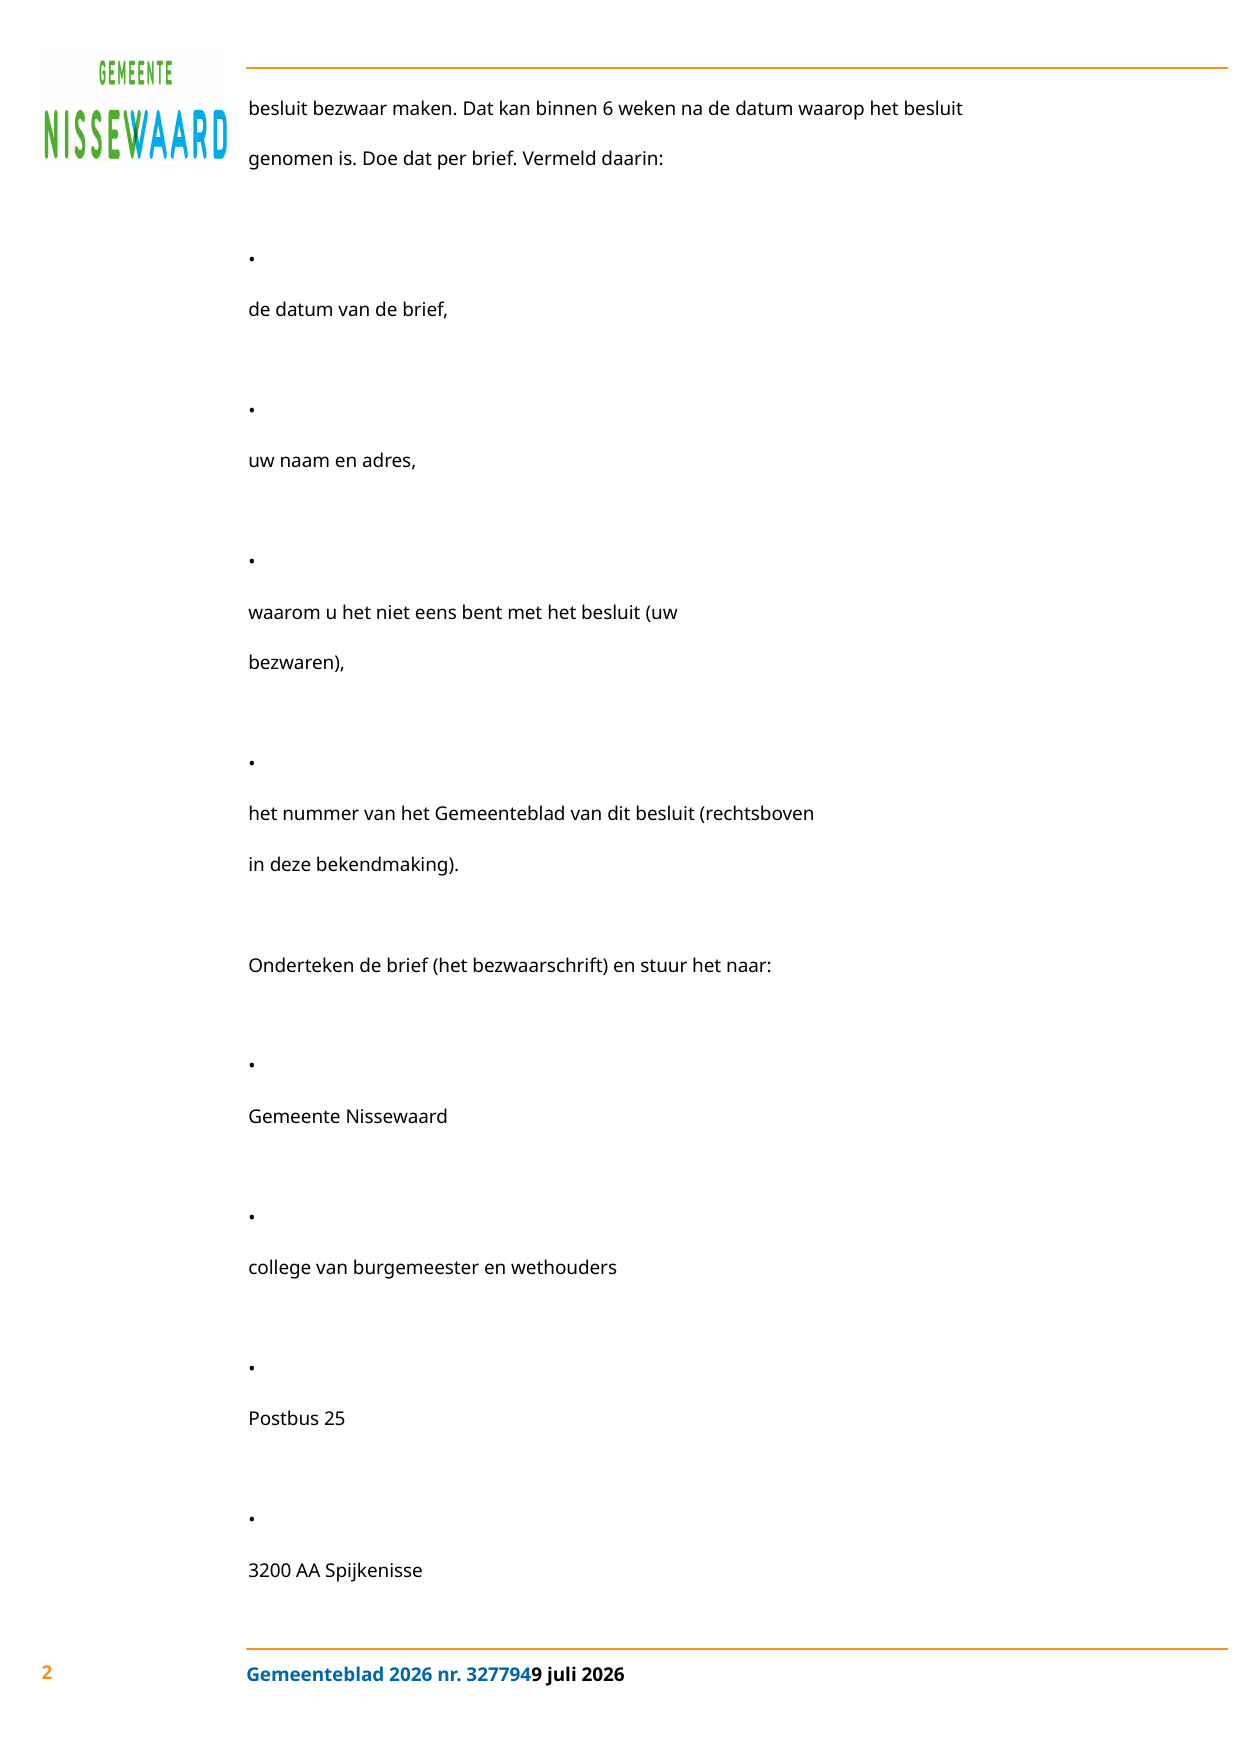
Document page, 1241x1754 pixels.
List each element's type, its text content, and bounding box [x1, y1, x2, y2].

text Onderteken de brief (het bezwaarschrift) en stuur het naar: [248, 952, 1152, 978]
text de datum van de brief, [248, 296, 1152, 322]
text 3200 AA Spijkenisse [248, 1557, 1152, 1583]
picture [41, 47, 231, 172]
text besluit bezwaar maken. Dat kan binnen 6 weken na de datum waarop het besluit [248, 95, 1152, 121]
text Gemeente Nissewaard [248, 1103, 1152, 1129]
text Postbus 25 [248, 1406, 1152, 1431]
text • [248, 1204, 1152, 1230]
text uw naam en adres, [248, 448, 1152, 473]
text • [248, 1355, 1152, 1381]
text • [248, 750, 1152, 776]
text • [248, 246, 1152, 272]
text genomen is. Doe dat per brief. Vermeld daarin: [248, 145, 1152, 171]
text • [248, 1053, 1152, 1078]
text het nummer van het Gemeenteblad van dit besluit (rechtsboven [248, 801, 1152, 826]
text • [248, 548, 1152, 574]
text bezwaren), [248, 649, 1152, 675]
text • [248, 1506, 1152, 1532]
text in deze bekendmaking). [248, 851, 1152, 877]
text waarom u het niet eens bent met het besluit (uw [248, 599, 1152, 625]
text college van burgemeester en wethouders [248, 1254, 1152, 1280]
text • [248, 397, 1152, 423]
